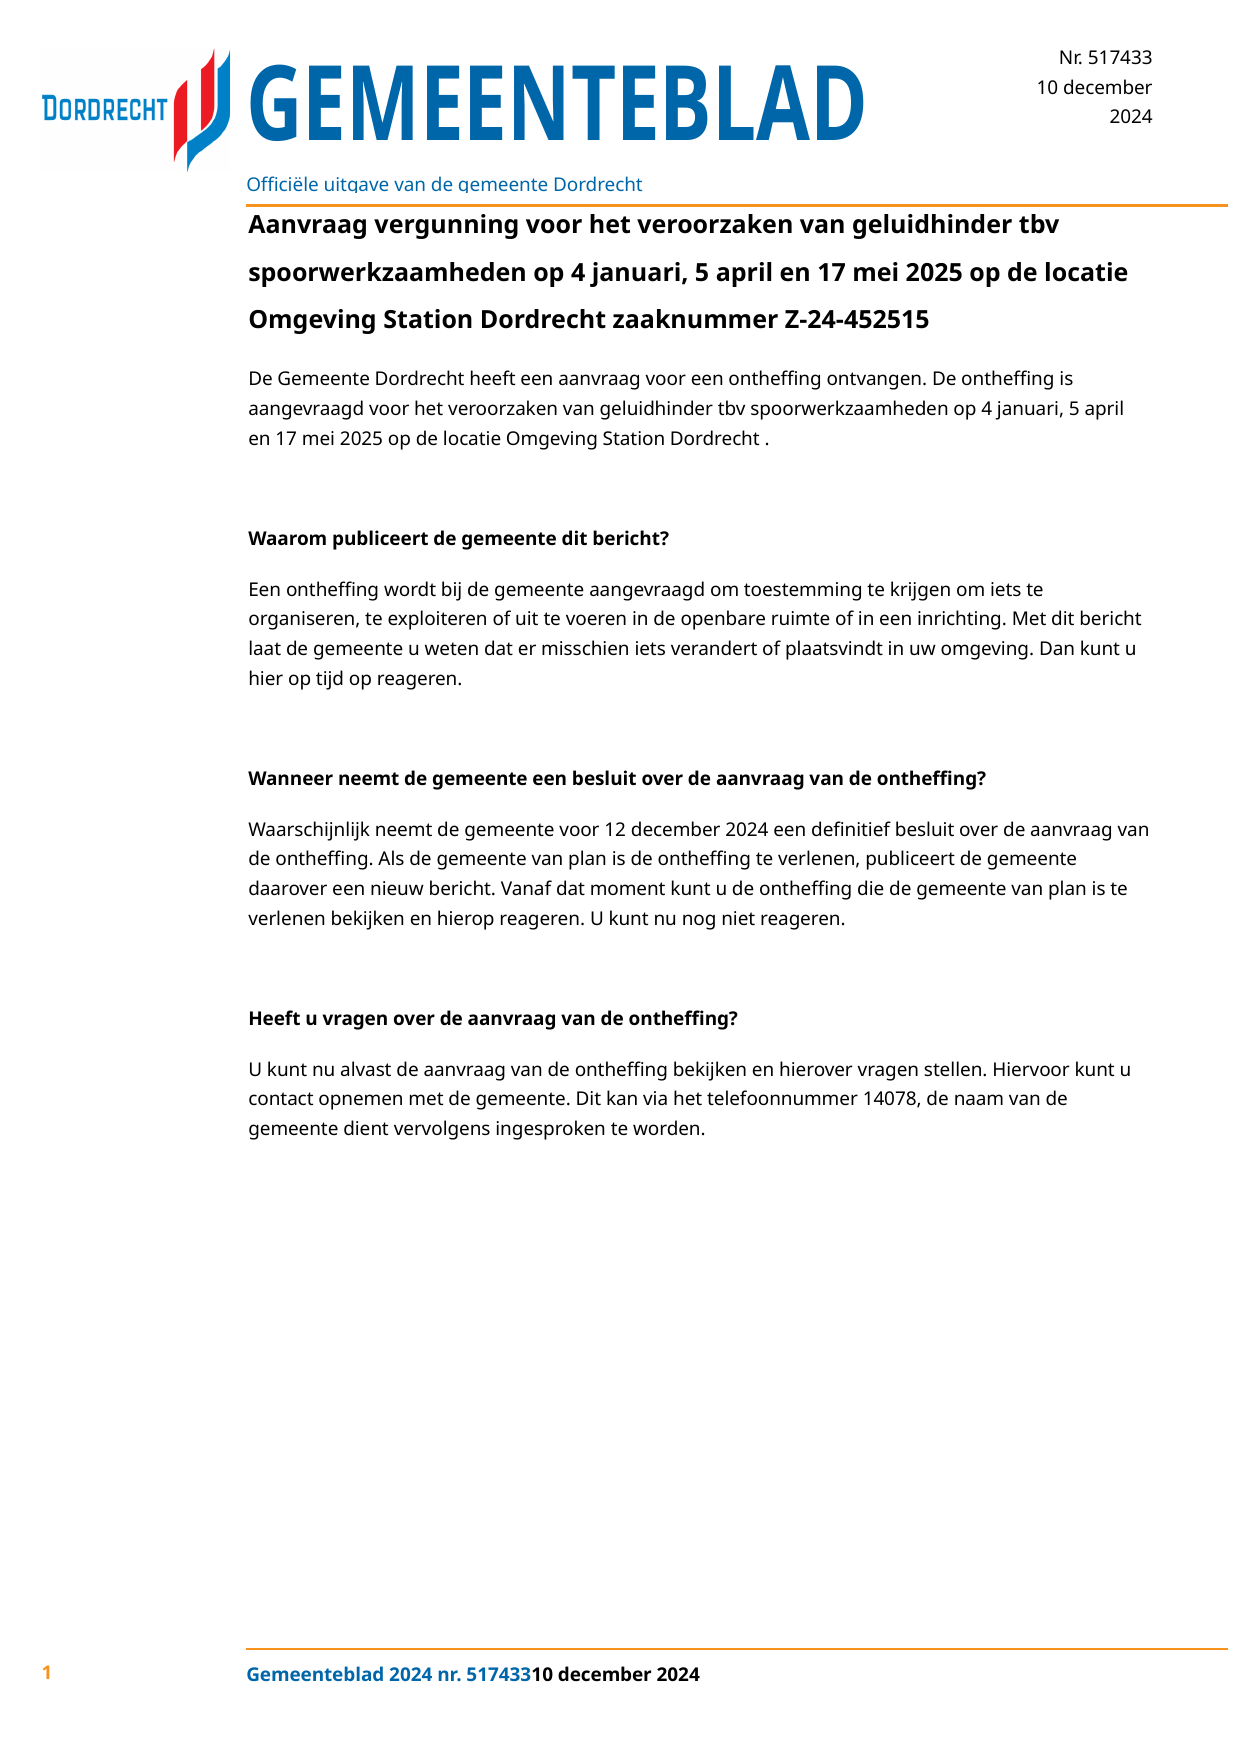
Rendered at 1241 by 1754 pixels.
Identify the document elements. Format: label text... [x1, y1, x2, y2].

picture [41, 47, 231, 172]
text Wanneer neemt de gemeente een besluit over de aanvraag van de ontheffing? [248, 766, 1152, 791]
text Waarschijnlijk neemt de gemeente voor 12 december 2024 een definitief besluit over de aanvraag van de ontheffing. Als de gemeente van plan is de ontheffing te verlenen, publiceert de gemeente daarover een nieuw bericht. Vanaf dat moment kunt u de ontheffing die de gemeente van plan is te verlenen bekijken en hierop reageren. U kunt nu nog niet reageren. [248, 816, 1152, 930]
text Een ontheffing wordt bij de gemeente aangevraagd om toestemming te krijgen om iets te organiseren, te exploiteren of uit te voeren in de openbare ruimte of in een inrichting. Met dit bericht laat de gemeente u weten dat er misschien iets verandert of plaatsvindt in uw omgeving. Dan kunt u hier op tijd op reageren. [248, 576, 1152, 690]
text Aanvraag vergunning voor het veroorzaken van geluidhinder tbv spoorwerkzaamheden op 4 januari, 5 april en 17 mei 2025 op de locatie Omgeving Station Dordrecht zaaknummer Z-24-452515 [248, 207, 1152, 336]
text De Gemeente Dordrecht heeft een aanvraag voor een ontheffing ontvangen. De ontheffing is aangevraagd voor het veroorzaken van geluidhinder tbv spoorwerkzaamheden op 4 januari, 5 april en 17 mei 2025 op de locatie Omgeving Station Dordrecht . [248, 366, 1152, 450]
text Waarom publiceert de gemeente dit bericht? [248, 526, 1152, 551]
text U kunt nu alvast de aanvraag van de ontheffing bekijken en hierover vragen stellen. Hiervoor kunt u contact opnemen met de gemeente. Dit kan via het telefoonnummer 14078, de naam van de gemeente dient vervolgens ingesproken te worden. [248, 1056, 1152, 1141]
text Heeft u vragen over de aanvraag van de ontheffing? [248, 1006, 1152, 1031]
